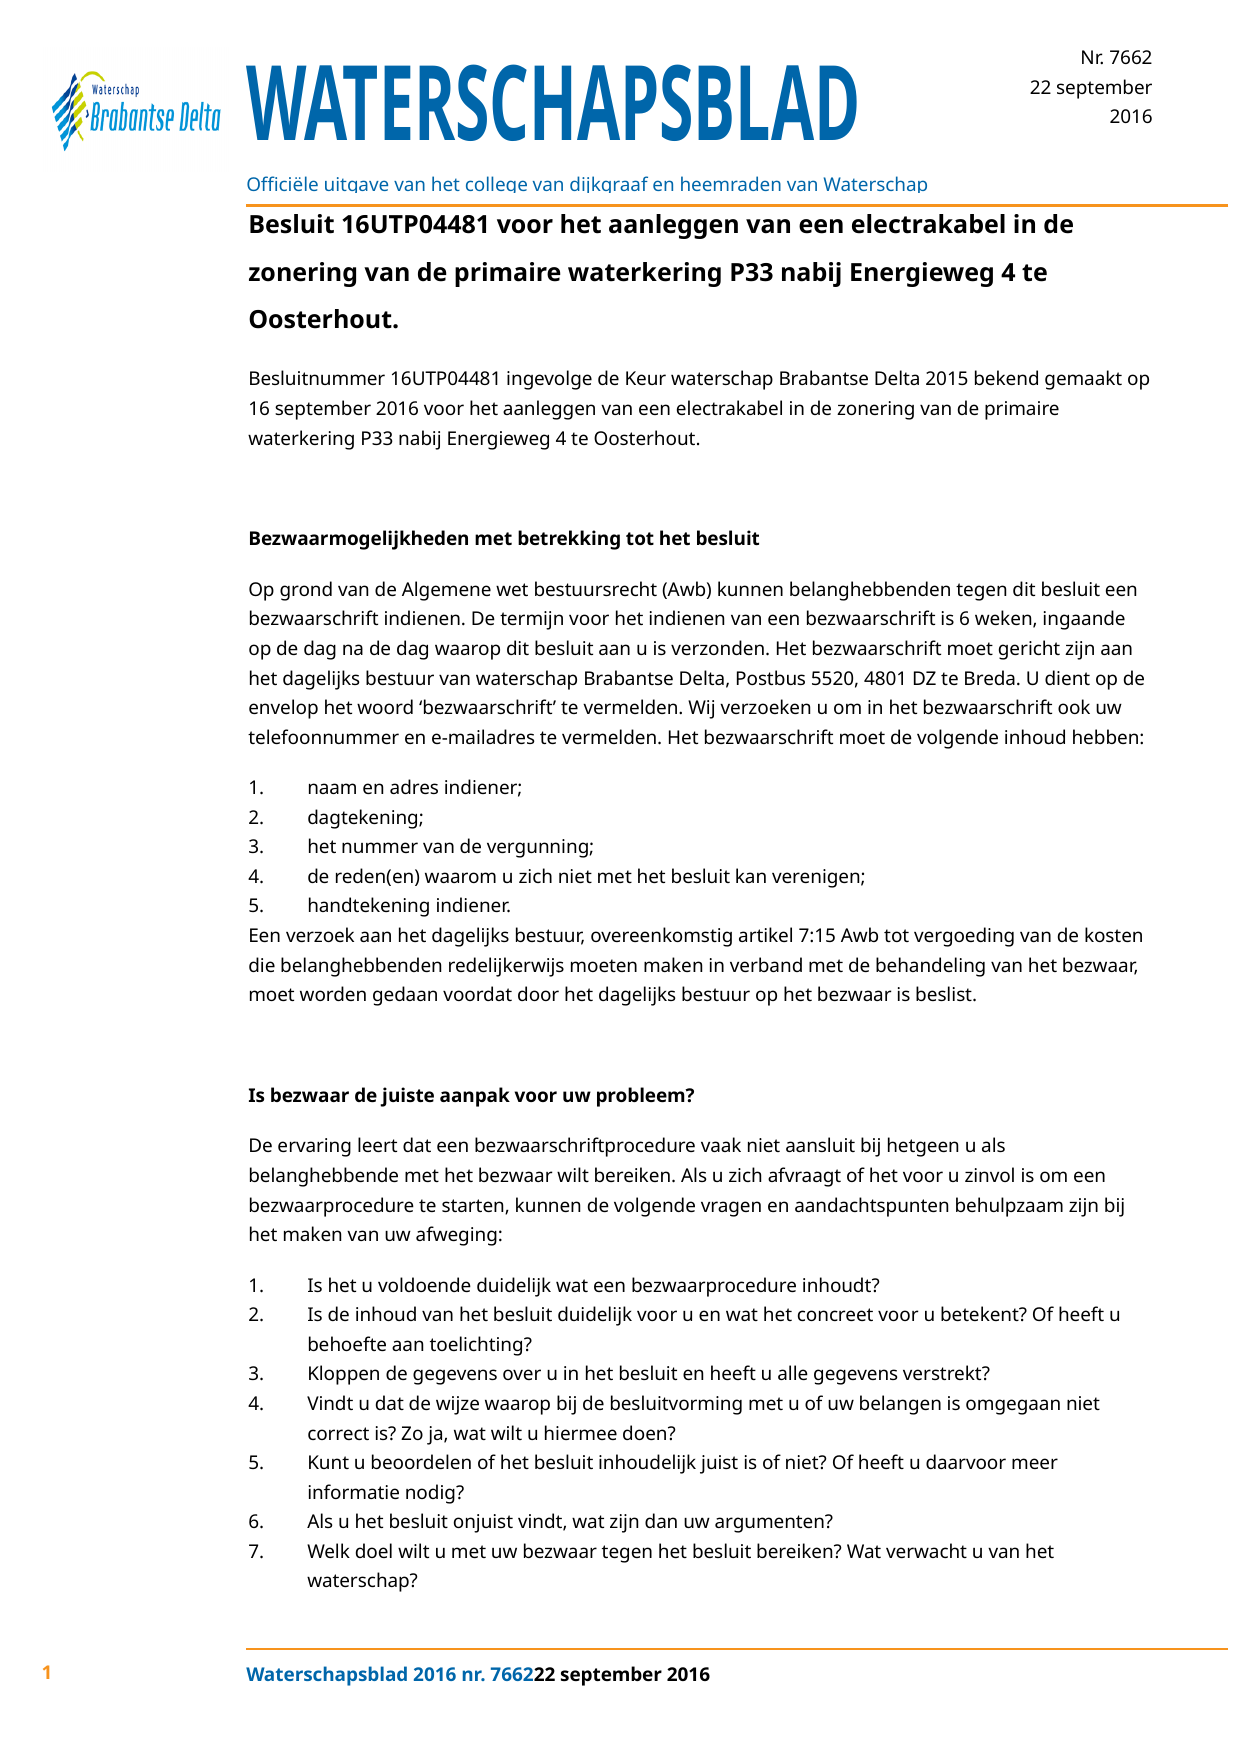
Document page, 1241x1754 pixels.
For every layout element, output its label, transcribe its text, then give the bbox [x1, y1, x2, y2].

list het nummer van de vergunning; [248, 833, 1152, 859]
list de reden(en) waarom u zich niet met het besluit kan verenigen; [248, 863, 1152, 889]
text Is bezwaar de juiste aanpak voor uw probleem? [248, 1082, 1152, 1108]
picture [41, 47, 231, 172]
text Besluitnummer 16UTP04481 ingevolge de Keur waterschap Brabantse Delta 2015 bekend gemaakt op 16 september 2016 voor het aanleggen van een electrakabel in de zonering van de primaire waterkering P33 nabij Energieweg 4 te Oosterhout. [248, 366, 1152, 450]
list Is de inhoud van het besluit duidelijk voor u en wat het concreet voor u betekent? Of heeft u behoefte aan toelichting? [248, 1301, 1152, 1357]
list handtekening indiener. [248, 893, 1152, 918]
list Kunt u beoordelen of het besluit inhoudelijk juist is of niet? Of heeft u daarvoor meer informatie nodig? [248, 1449, 1152, 1504]
text Een verzoek aan het dagelijks bestuur, overeenkomstig artikel 7:15 Awb tot vergoeding van de kosten die belanghebbenden redelijkerwijs moeten maken in verband met de behandeling van het bezwaar, moet worden gedaan voordat door het dagelijks bestuur op het bezwaar is beslist. [248, 922, 1152, 1007]
list Welk doel wilt u met uw bezwaar tegen het besluit bereiken? Wat verwacht u van het waterschap? [248, 1538, 1152, 1593]
text Op grond van de Algemene wet bestuursrecht (Awb) kunnen belanghebbenden tegen dit besluit een bezwaarschrift indienen. De termijn voor het indienen van een bezwaarschrift is 6 weken, ingaande op de dag na de dag waarop dit besluit aan u is verzonden. Het bezwaarschrift moet gericht zijn aan het dagelijks bestuur van waterschap Brabantse Delta, Postbus 5520, 4801 DZ te Breda. U dient op de envelop het woord ‘bezwaarschrift’ te vermelden. Wij verzoeken u om in het bezwaarschrift ook uw telefoonnummer en e‑mailadres te vermelden. Het bezwaarschrift moet de volgende inhoud hebben: [248, 576, 1152, 749]
text De ervaring leert dat een bezwaarschriftprocedure vaak niet aansluit bij hetgeen u als belanghebbende met het bezwaar wilt bereiken. Als u zich afvraagt of het voor u zinvol is om een bezwaarprocedure te starten, kunnen de volgende vragen en aandachtspunten behulpzaam zijn bij het maken van uw afweging: [248, 1133, 1152, 1247]
text Bezwaarmogelijkheden met betrekking tot het besluit [248, 526, 1152, 551]
list Is het u voldoende duidelijk wat een bezwaarprocedure inhoudt? [248, 1272, 1152, 1297]
list dagtekening; [248, 804, 1152, 829]
list naam en adres indiener; [248, 774, 1152, 800]
list Vindt u dat de wijze waarop bij de besluitvorming met u of uw belangen is omgegaan niet correct is? Zo ja, wat wilt u hiermee doen? [248, 1390, 1152, 1445]
list Kloppen de gegevens over u in het besluit en heeft u alle gegevens verstrekt? [248, 1361, 1152, 1386]
text Besluit 16UTP04481 voor het aanleggen van een electrakabel in de zonering van de primaire waterkering P33 nabij Energieweg 4 te Oosterhout. [248, 207, 1152, 336]
list Als u het besluit onjuist vindt, wat zijn dan uw argumenten? [248, 1508, 1152, 1534]
